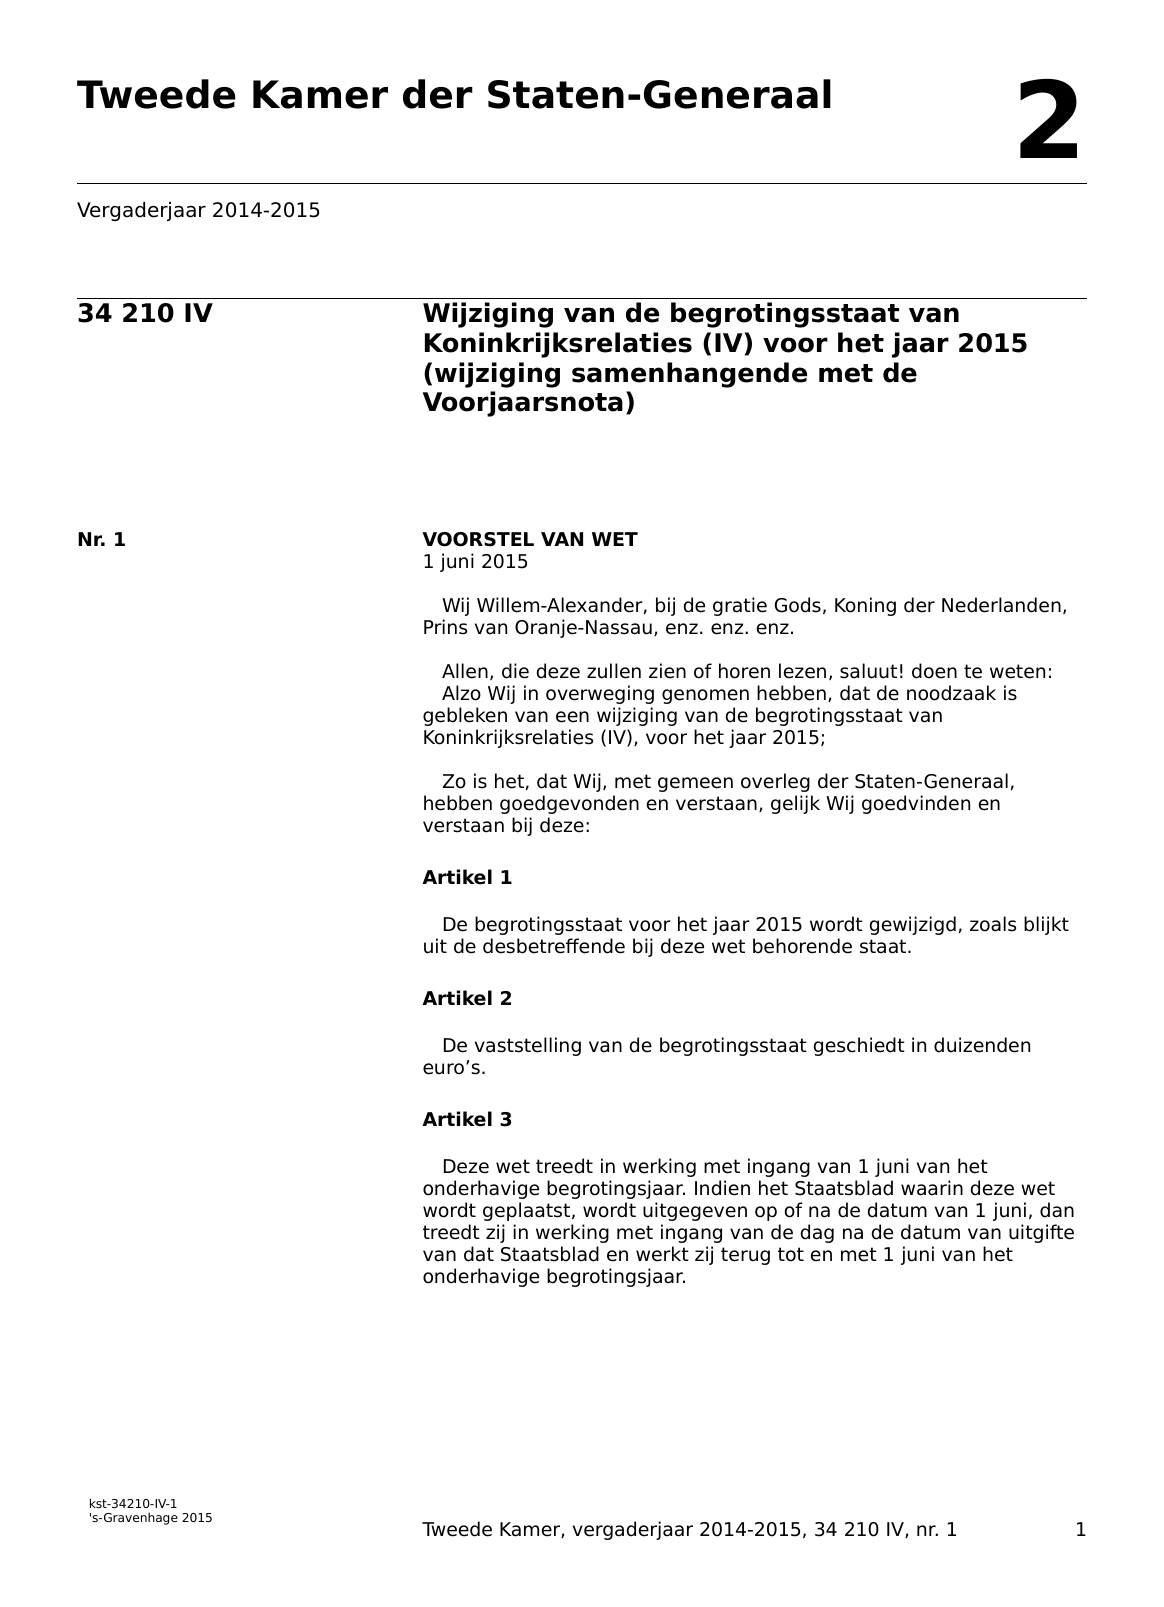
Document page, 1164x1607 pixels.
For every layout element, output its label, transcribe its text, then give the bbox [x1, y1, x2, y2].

text 's-Gravenhage 2015 [88, 1511, 323, 1525]
subtitle Artikel 2 [422, 988, 1087, 1010]
text Allen, die deze zullen zien of horen lezen, saluut! doen te weten: [422, 661, 1087, 683]
table_header Tweede Kamer der Staten-Generaal [77, 59, 886, 183]
text Deze wet treedt in werking met ingang van 1 juni van het onderhavige begrotingsjaar. Indien het Staatsblad waarin deze wet wordt geplaatst, wordt uitgegeven op of na de datum van 1 juni, dan treedt zij in werking met ingang van de dag na de datum van uitgifte van dat Staatsblad en werkt zij terug tot en met 1 juni van het onderhavige begrotingsjaar. [422, 1156, 1087, 1288]
table_cell Vergaderjaar 2014-2015 [77, 184, 1087, 298]
text kst-34210-IV-1 [88, 1497, 323, 1511]
subtitle 34 210 IV Wijziging van de begrotingsstaat van Koninkrijksrelaties (IV) voor het jaar 2015 (wijziging samenhangende met de Voorjaarsnota) [77, 299, 1087, 418]
text Alzo Wij in overweging genomen hebben, dat de noodzaak is gebleken van een wijziging van de begrotingsstaat van Koninkrijksrelaties (IV), voor het jaar 2015; [422, 683, 1087, 749]
text De vaststelling van de begrotingsstaat geschiedt in duizenden euro’s. [422, 1035, 1087, 1079]
subtitle Nr. 1 VOORSTEL VAN WET [77, 529, 1087, 551]
text Zo is het, dat Wij, met gemeen overleg der Staten-Generaal, hebben goedgevonden en verstaan, gelijk Wij goedvinden en verstaan bij deze: [422, 771, 1087, 837]
text 1 juni 2015 [422, 551, 1087, 573]
subtitle Artikel 3 [422, 1109, 1087, 1131]
table_header 2 [886, 59, 1087, 183]
text De begrotingsstaat voor het jaar 2015 wordt gewijzigd, zoals blijkt uit de desbetreffende bij deze wet behorende staat. [422, 914, 1087, 958]
subtitle Artikel 1 [422, 867, 1087, 889]
text Wij Willem-Alexander, bij de gratie Gods, Koning der Nederlanden, Prins van Oranje-Nassau, enz. enz. enz. [422, 595, 1087, 639]
